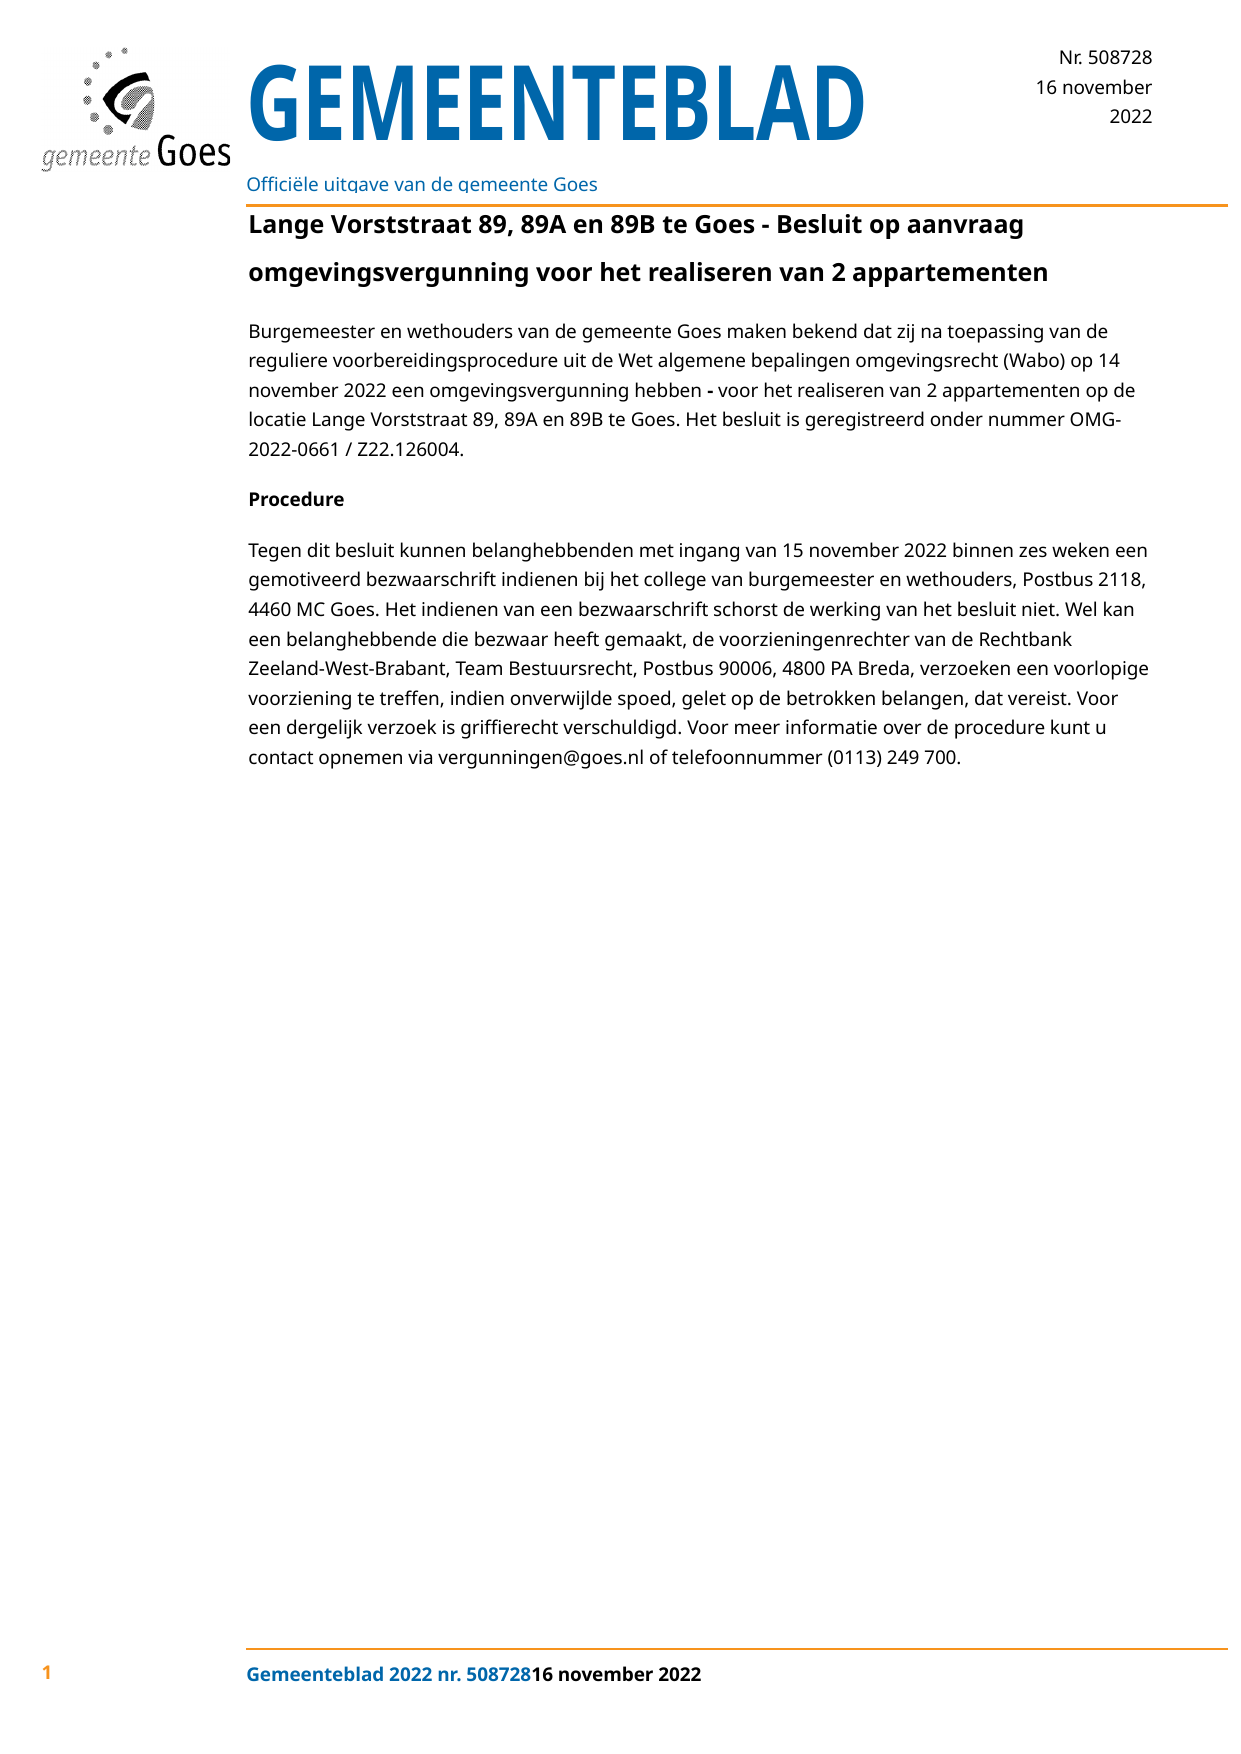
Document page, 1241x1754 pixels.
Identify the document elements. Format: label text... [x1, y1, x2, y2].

text Tegen dit besluit kunnen belanghebbenden met ingang van 15 november 2022 binnen zes weken een gemotiveerd bezwaarschrift indienen bij het college van burgemeester en wethouders, Postbus 2118, 4460 MC Goes. Het indienen van een bezwaarschrift schorst de werking van het besluit niet. Wel kan een belanghebbende die bezwaar heeft gemaakt, de voorzieningenrechter van de Rechtbank Zeeland-West-Brabant, Team Bestuursrecht, Postbus 90006, 4800 PA Breda, verzoeken een voorlopige voorziening te treffen, indien onverwijlde spoed, gelet op de betrokken belangen, dat vereist. Voor een dergelijk verzoek is griffierecht verschuldigd. Voor meer informatie over de procedure kunt u contact opnemen via vergunningen@goes.nl of telefoonnummer (0113) 249 700. [248, 537, 1152, 770]
text Procedure [248, 487, 1152, 512]
text Burgemeester en wethouders van de gemeente Goes maken bekend dat zij na toepassing van de reguliere voorbereidingsprocedure uit de Wet algemene bepalingen omgevingsrecht (Wabo) op 14 november 2022 een omgevingsvergunning hebben - voor het realiseren van 2 appartementen op de locatie Lange Vorststraat 89, 89A en 89B te Goes. Het besluit is geregistreerd onder nummer OMG-2022-0661 / Z22.126004. [248, 318, 1152, 462]
text Lange Vorststraat 89, 89A en 89B te Goes - Besluit op aanvraag omgevingsvergunning voor het realiseren van 2 appartementen [248, 207, 1152, 288]
picture [41, 47, 231, 172]
